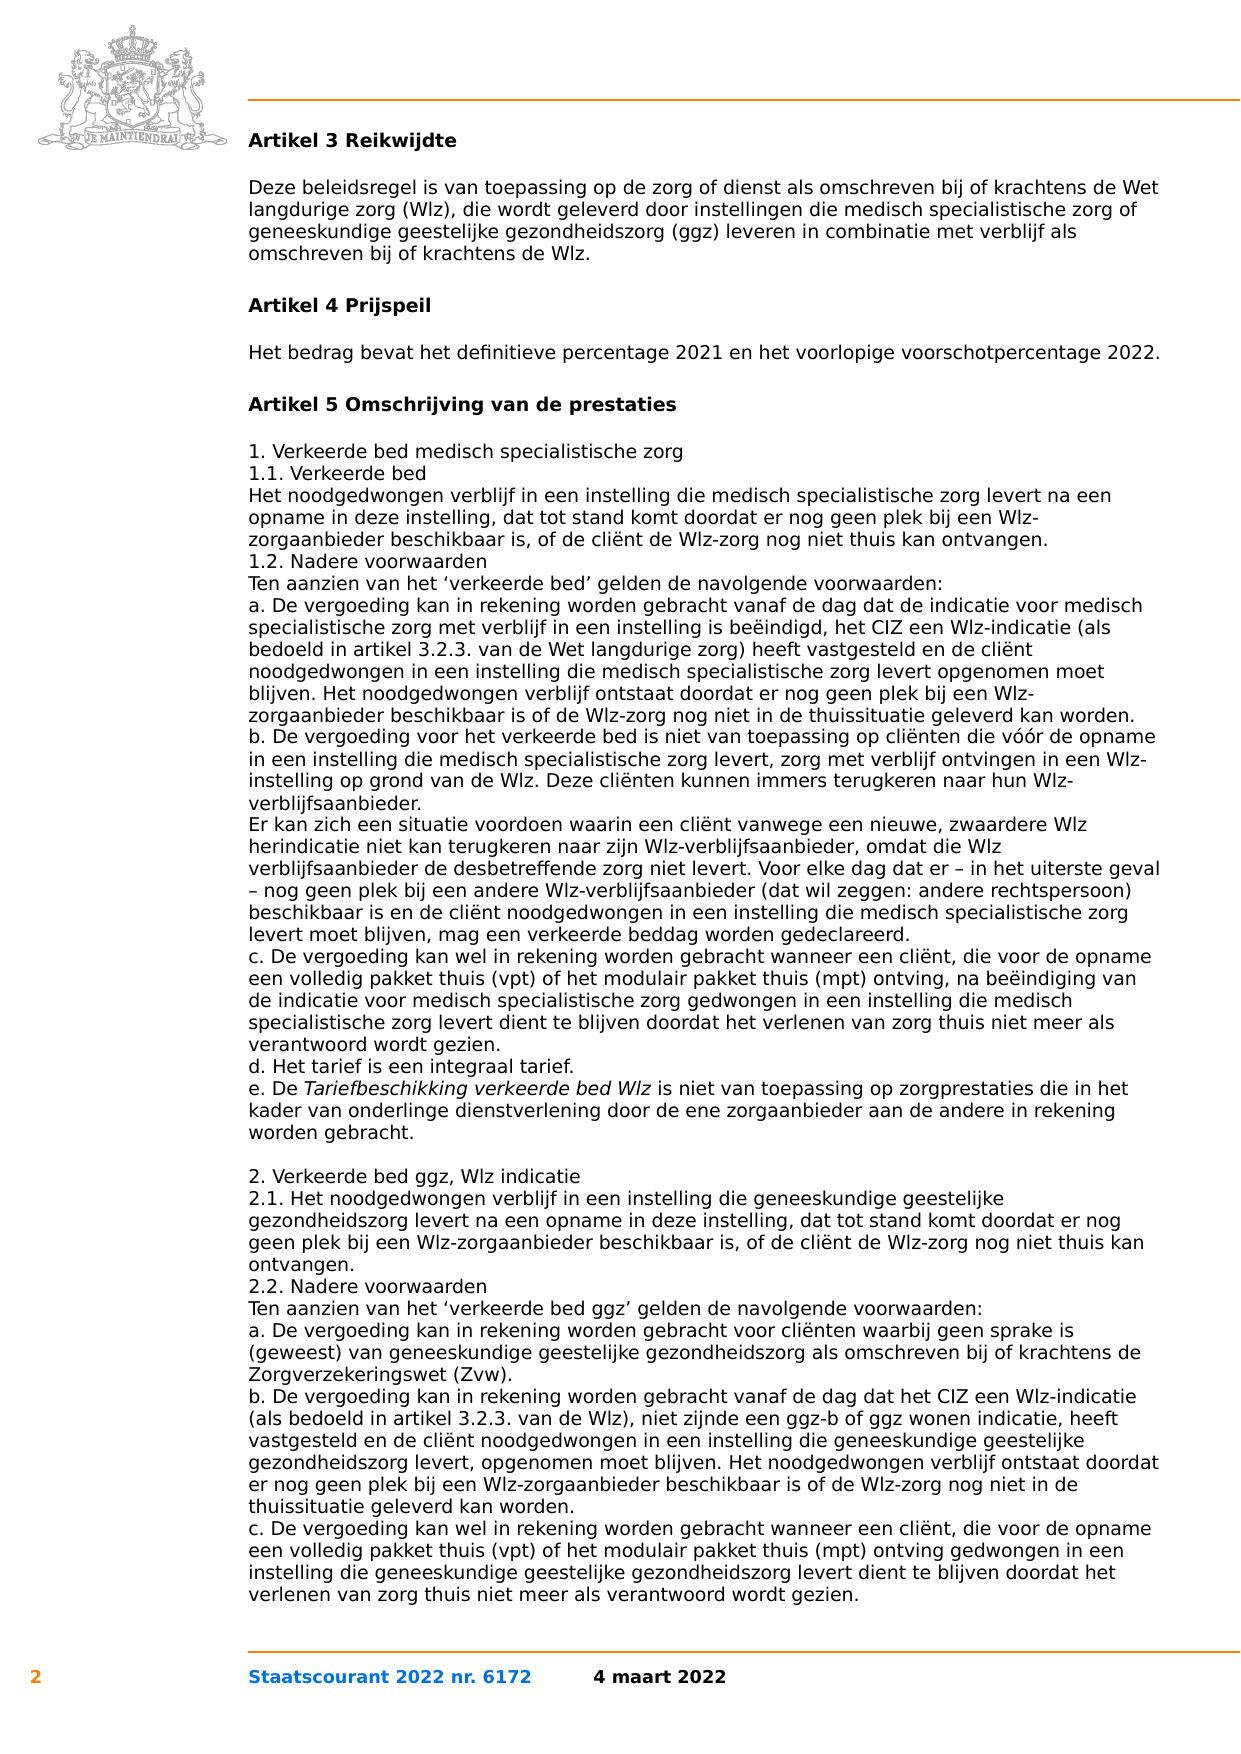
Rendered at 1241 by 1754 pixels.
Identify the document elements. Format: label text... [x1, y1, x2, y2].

text 2.1. Het noodgedwongen verblijf in een instelling die geneeskundige geestelijke gezondheidszorg levert na een opname in deze instelling, dat tot stand komt doordat er nog geen plek bij een Wlz-zorgaanbieder beschikbaar is, of de cliënt de Wlz-zorg nog niet thuis kan ontvangen. [248, 1188, 1163, 1276]
text 2.2. Nadere voorwaarden [248, 1276, 1163, 1298]
text c. De vergoeding kan wel in rekening worden gebracht wanneer een cliënt, die voor de opname een volledig pakket thuis (vpt) of het modulair pakket thuis (mpt) ontving gedwongen in een instelling die geneeskundige geestelijke gezondheidszorg levert dient te blijven doordat het verlenen van zorg thuis niet meer als verantwoord wordt gezien. [248, 1518, 1163, 1606]
text a. De vergoeding kan in rekening worden gebracht voor cliënten waarbij geen sprake is (geweest) van geneeskundige geestelijke gezondheidszorg als omschreven bij of krachtens de Zorgverzekeringswet (Zvw). [248, 1320, 1163, 1386]
text b. De vergoeding voor het verkeerde bed is niet van toepassing op cliënten die vóór de opname in een instelling die medisch specialistische zorg levert, zorg met verblijf ontvingen in een Wlz-instelling op grond van de Wlz. Deze cliënten kunnen immers terugkeren naar hun Wlz-verblijfsaanbieder. [248, 726, 1163, 814]
text c. De vergoeding kan wel in rekening worden gebracht wanneer een cliënt, die voor de opname een volledig pakket thuis (vpt) of het modulair pakket thuis (mpt) ontving, na beëindiging van de indicatie voor medisch specialistische zorg gedwongen in een instelling die medisch specialistische zorg levert dient te blijven doordat het verlenen van zorg thuis niet meer als verantwoord wordt gezien. [248, 946, 1163, 1056]
text Ten aanzien van het ‘verkeerde bed’ gelden de navolgende voorwaarden: [248, 573, 1163, 594]
text b. De vergoeding kan in rekening worden gebracht vanaf de dag dat het CIZ een Wlz-indicatie (als bedoeld in artikel 3.2.3. van de Wlz), niet zijnde een ggz-b of ggz wonen indicatie, heeft vastgesteld en de cliënt noodgedwongen in een instelling die geneeskundige geestelijke gezondheidszorg levert, opgenomen moet blijven. Het noodgedwongen verblijf ontstaat doordat er nog geen plek bij een Wlz-zorgaanbieder beschikbaar is of de Wlz-zorg nog niet in de thuissituatie geleverd kan worden. [248, 1386, 1163, 1518]
subtitle Artikel 5 Omschrijving van de prestaties [248, 394, 1163, 416]
text 1. Verkeerde bed medisch specialistische zorg [248, 441, 1163, 463]
text 2. Verkeerde bed ggz, Wlz indicatie [248, 1166, 1163, 1188]
text e. De Tariefbeschikking verkeerde bed Wlz is niet van toepassing op zorgprestaties die in het kader van onderlinge dienstverlening door de ene zorgaanbieder aan de andere in rekening worden gebracht. [248, 1078, 1163, 1144]
subtitle Artikel 4 Prijspeil [248, 295, 1163, 317]
text d. Het tarief is een integraal tarief. [248, 1056, 1163, 1078]
text Het bedrag bevat het definitieve percentage 2021 en het voorlopige voorschotpercentage 2022. [248, 342, 1163, 364]
picture [38, 25, 227, 150]
text 1.2. Nadere voorwaarden [248, 551, 1163, 573]
text Het noodgedwongen verblijf in een instelling die medisch specialistische zorg levert na een opname in deze instelling, dat tot stand komt doordat er nog geen plek bij een Wlz-zorgaanbieder beschikbaar is, of de cliënt de Wlz-zorg nog niet thuis kan ontvangen. [248, 485, 1163, 551]
subtitle Artikel 3 Reikwijdte [248, 130, 1163, 152]
text Ten aanzien van het ‘verkeerde bed ggz’ gelden de navolgende voorwaarden: [248, 1298, 1163, 1320]
text a. De vergoeding kan in rekening worden gebracht vanaf de dag dat de indicatie voor medisch specialistische zorg met verblijf in een instelling is beëindigd, het CIZ een Wlz-indicatie (als bedoeld in artikel 3.2.3. van de Wet langdurige zorg) heeft vastgesteld en de cliënt noodgedwongen in een instelling die medisch specialistische zorg levert opgenomen moet blijven. Het noodgedwongen verblijf ontstaat doordat er nog geen plek bij een Wlz-zorgaanbieder beschikbaar is of de Wlz-zorg nog niet in de thuissituatie geleverd kan worden. [248, 594, 1163, 726]
text Er kan zich een situatie voordoen waarin een cliënt vanwege een nieuwe, zwaardere Wlz herindicatie niet kan terugkeren naar zijn Wlz-verblijfsaanbieder, omdat die Wlz verblijfsaanbieder de desbetreffende zorg niet levert. Voor elke dag dat er – in het uiterste geval – nog geen plek bij een andere Wlz-verblijfsaanbieder (dat wil zeggen: andere rechtspersoon) beschikbaar is en de cliënt noodgedwongen in een instelling die medisch specialistische zorg levert moet blijven, mag een verkeerde beddag worden gedeclareerd. [248, 814, 1163, 946]
text Deze beleidsregel is van toepassing op de zorg of dienst als omschreven bij of krachtens de Wet langdurige zorg (Wlz), die wordt geleverd door instellingen die medisch specialistische zorg of geneeskundige geestelijke gezondheidszorg (ggz) leveren in combinatie met verblijf als omschreven bij of krachtens de Wlz. [248, 177, 1163, 265]
text 1.1. Verkeerde bed [248, 463, 1163, 485]
